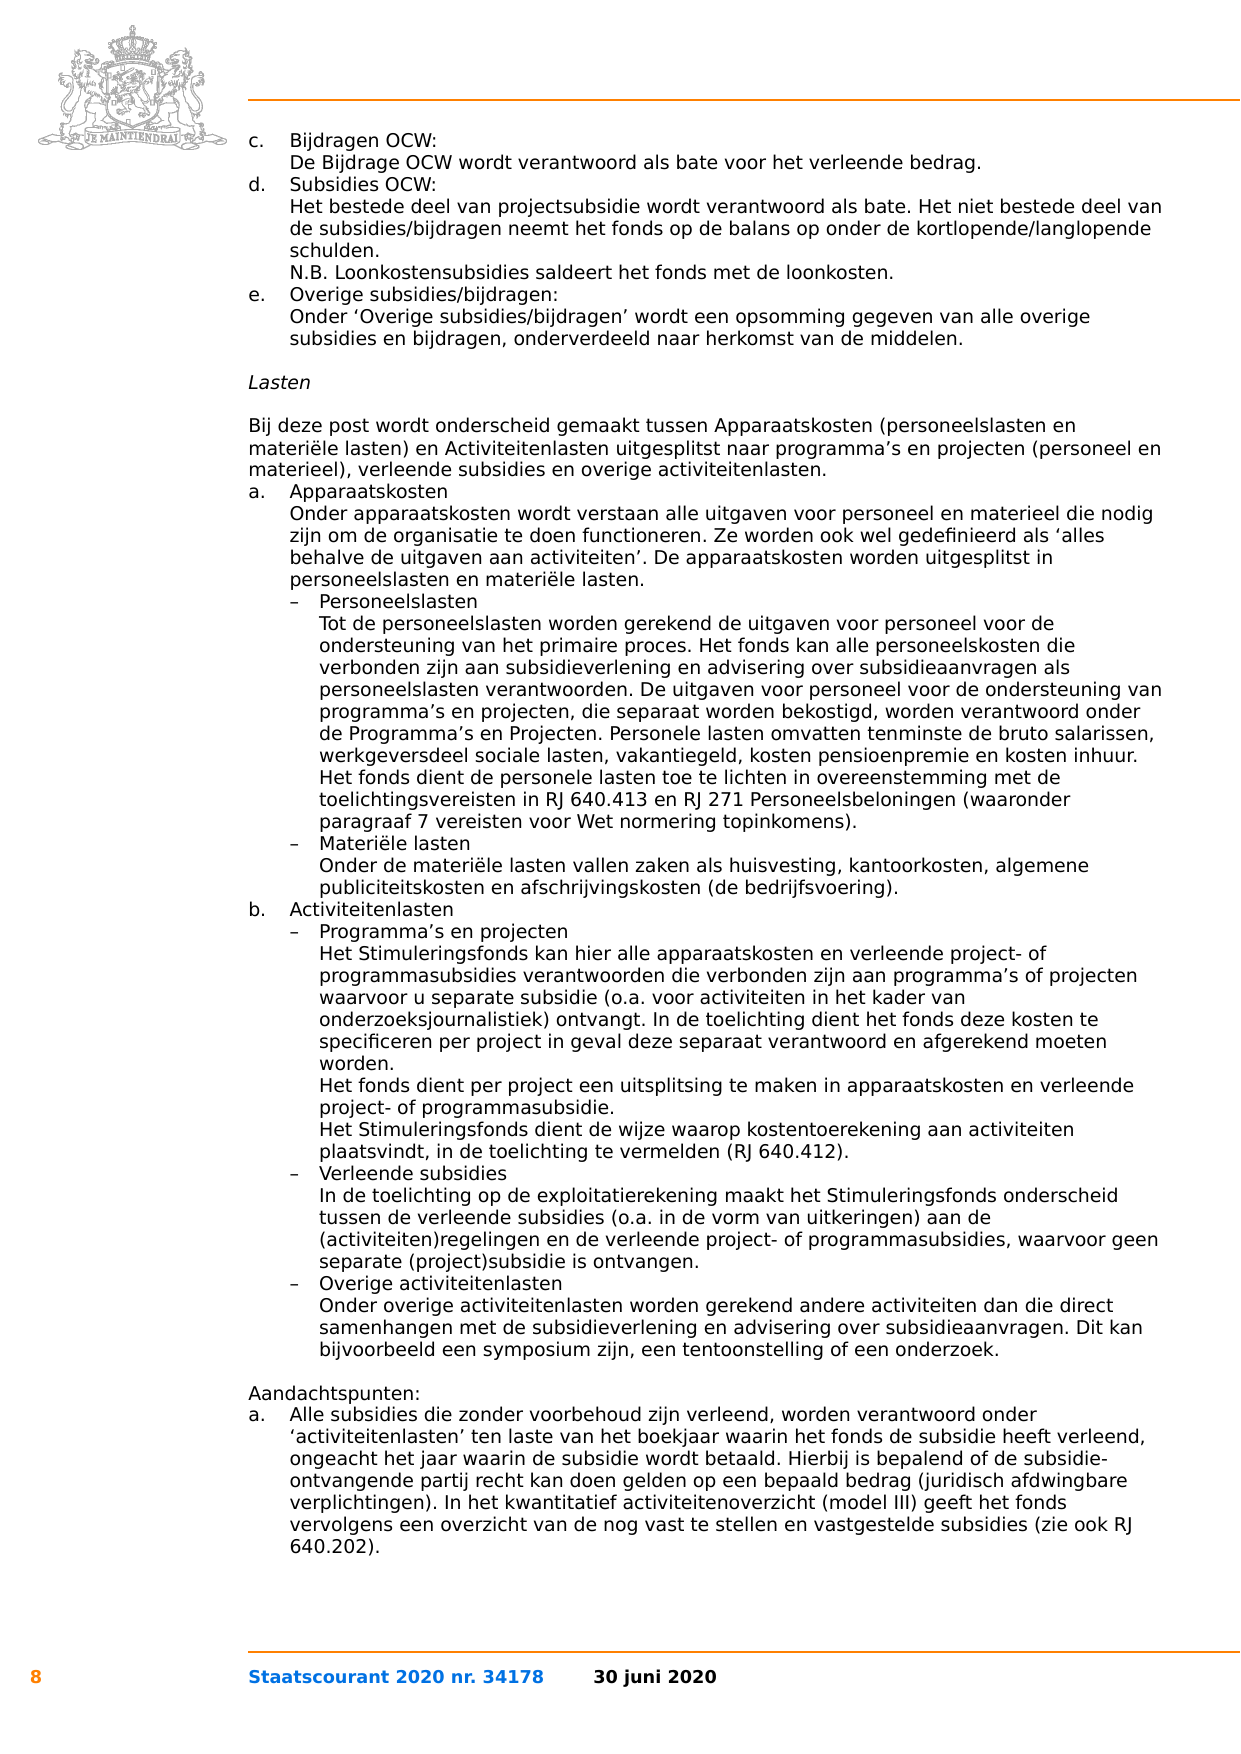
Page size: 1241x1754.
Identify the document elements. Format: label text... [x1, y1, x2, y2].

text d. Subsidies OCW: [248, 174, 1163, 196]
text – Materiële lasten [289, 833, 1163, 855]
text c. Bijdragen OCW: [248, 130, 1163, 152]
text – Verleende subsidies [289, 1163, 1163, 1185]
text e. Overige subsidies/bijdragen: [248, 284, 1163, 306]
subtitle Lasten [248, 372, 1163, 393]
text Tot de personeelslasten worden gerekend de uitgaven voor personeel voor de ondersteuning van het primaire proces. Het fonds kan alle personeelskosten die verbonden zijn aan subsidieverlening en advisering over subsidieaanvragen als personeelslasten verantwoorden. De uitgaven voor personeel voor de ondersteuning van programma’s en projecten, die separaat worden bekostigd, worden verantwoord onder de Programma’s en Projecten. Personele lasten omvatten tenminste de bruto salarissen, werkgeversdeel sociale lasten, vakantiegeld, kosten pensioenpremie en kosten inhuur. Het fonds dient de personele lasten toe te lichten in overeenstemming met de toelichtingsvereisten in RJ 640.413 en RJ 271 Personeelsbeloningen (waaronder paragraaf 7 vereisten voor Wet normering topinkomens). [319, 613, 1163, 833]
text Onder de materiële lasten vallen zaken als huisvesting, kantoorkosten, algemene publiciteitskosten en afschrijvingskosten (de bedrijfsvoering). [319, 855, 1163, 899]
text Onder ‘Overige subsidies/bijdragen’ wordt een opsomming gegeven van alle overige subsidies en bijdragen, onderverdeeld naar herkomst van de middelen. [289, 306, 1163, 350]
text – Programma’s en projecten [289, 921, 1163, 943]
text Onder overige activiteitenlasten worden gerekend andere activiteiten dan die direct samenhangen met de subsidieverlening en advisering over subsidieaanvragen. Dit kan bijvoorbeeld een symposium zijn, een tentoonstelling of een onderzoek. [319, 1294, 1163, 1361]
text De Bijdrage OCW wordt verantwoord als bate voor het verleende bedrag. [289, 152, 1163, 174]
picture [38, 25, 227, 150]
text Bij deze post wordt onderscheid gemaakt tussen Apparaatskosten (personeelslasten en materiële lasten) en Activiteitenlasten uitgesplitst naar programma’s en projecten (personeel en materieel), verleende subsidies en overige activiteitenlasten. [248, 415, 1163, 481]
text Het bestede deel van projectsubsidie wordt verantwoord als bate. Het niet bestede deel van de subsidies/bijdragen neemt het fonds op de balans op onder de kortlopende/langlopende schulden. [289, 196, 1163, 262]
text Het fonds dient per project een uitsplitsing te maken in apparaatskosten en verleende project- of programmasubsidie. [319, 1075, 1163, 1119]
text Aandachtspunten: [248, 1382, 1163, 1404]
text Onder apparaatskosten wordt verstaan alle uitgaven voor personeel en materieel die nodig zijn om de organisatie te doen functioneren. Ze worden ook wel gedefinieerd als ‘alles behalve de uitgaven aan activiteiten’. De apparaatskosten worden uitgesplitst in personeelslasten en materiële lasten. [289, 503, 1163, 591]
text In de toelichting op de exploitatierekening maakt het Stimuleringsfonds onderscheid tussen de verleende subsidies (o.a. in de vorm van uitkeringen) aan de (activiteiten)regelingen en de verleende project- of programmasubsidies, waarvoor geen separate (project)subsidie is ontvangen. [319, 1185, 1163, 1273]
text N.B. Loonkostensubsidies saldeert het fonds met de loonkosten. [289, 262, 1163, 284]
text Het Stimuleringsfonds dient de wijze waarop kostentoerekening aan activiteiten plaatsvindt, in de toelichting te vermelden (RJ 640.412). [319, 1119, 1163, 1163]
text b. Activiteitenlasten [248, 899, 1163, 921]
text – Overige activiteitenlasten [289, 1273, 1163, 1294]
text – Personeelslasten [289, 591, 1163, 613]
text a. Alle subsidies die zonder voorbehoud zijn verleend, worden verantwoord onder ‘activiteitenlasten’ ten laste van het boekjaar waarin het fonds de subsidie heeft verleend, ongeacht het jaar waarin de subsidie wordt betaald. Hierbij is bepalend of de subsidie-ontvangende partij recht kan doen gelden op een bepaald bedrag (juridisch afdwingbare verplichtingen). In het kwantitatief activiteitenoverzicht (model III) geeft het fonds vervolgens een overzicht van de nog vast te stellen en vastgestelde subsidies (zie ook RJ 640.202). [248, 1404, 1163, 1558]
text Het Stimuleringsfonds kan hier alle apparaatskosten en verleende project- of programmasubsidies verantwoorden die verbonden zijn aan programma’s of projecten waarvoor u separate subsidie (o.a. voor activiteiten in het kader van onderzoeksjournalistiek) ontvangt. In de toelichting dient het fonds deze kosten te specificeren per project in geval deze separaat verantwoord en afgerekend moeten worden. [319, 943, 1163, 1075]
text a. Apparaatskosten [248, 481, 1163, 503]
